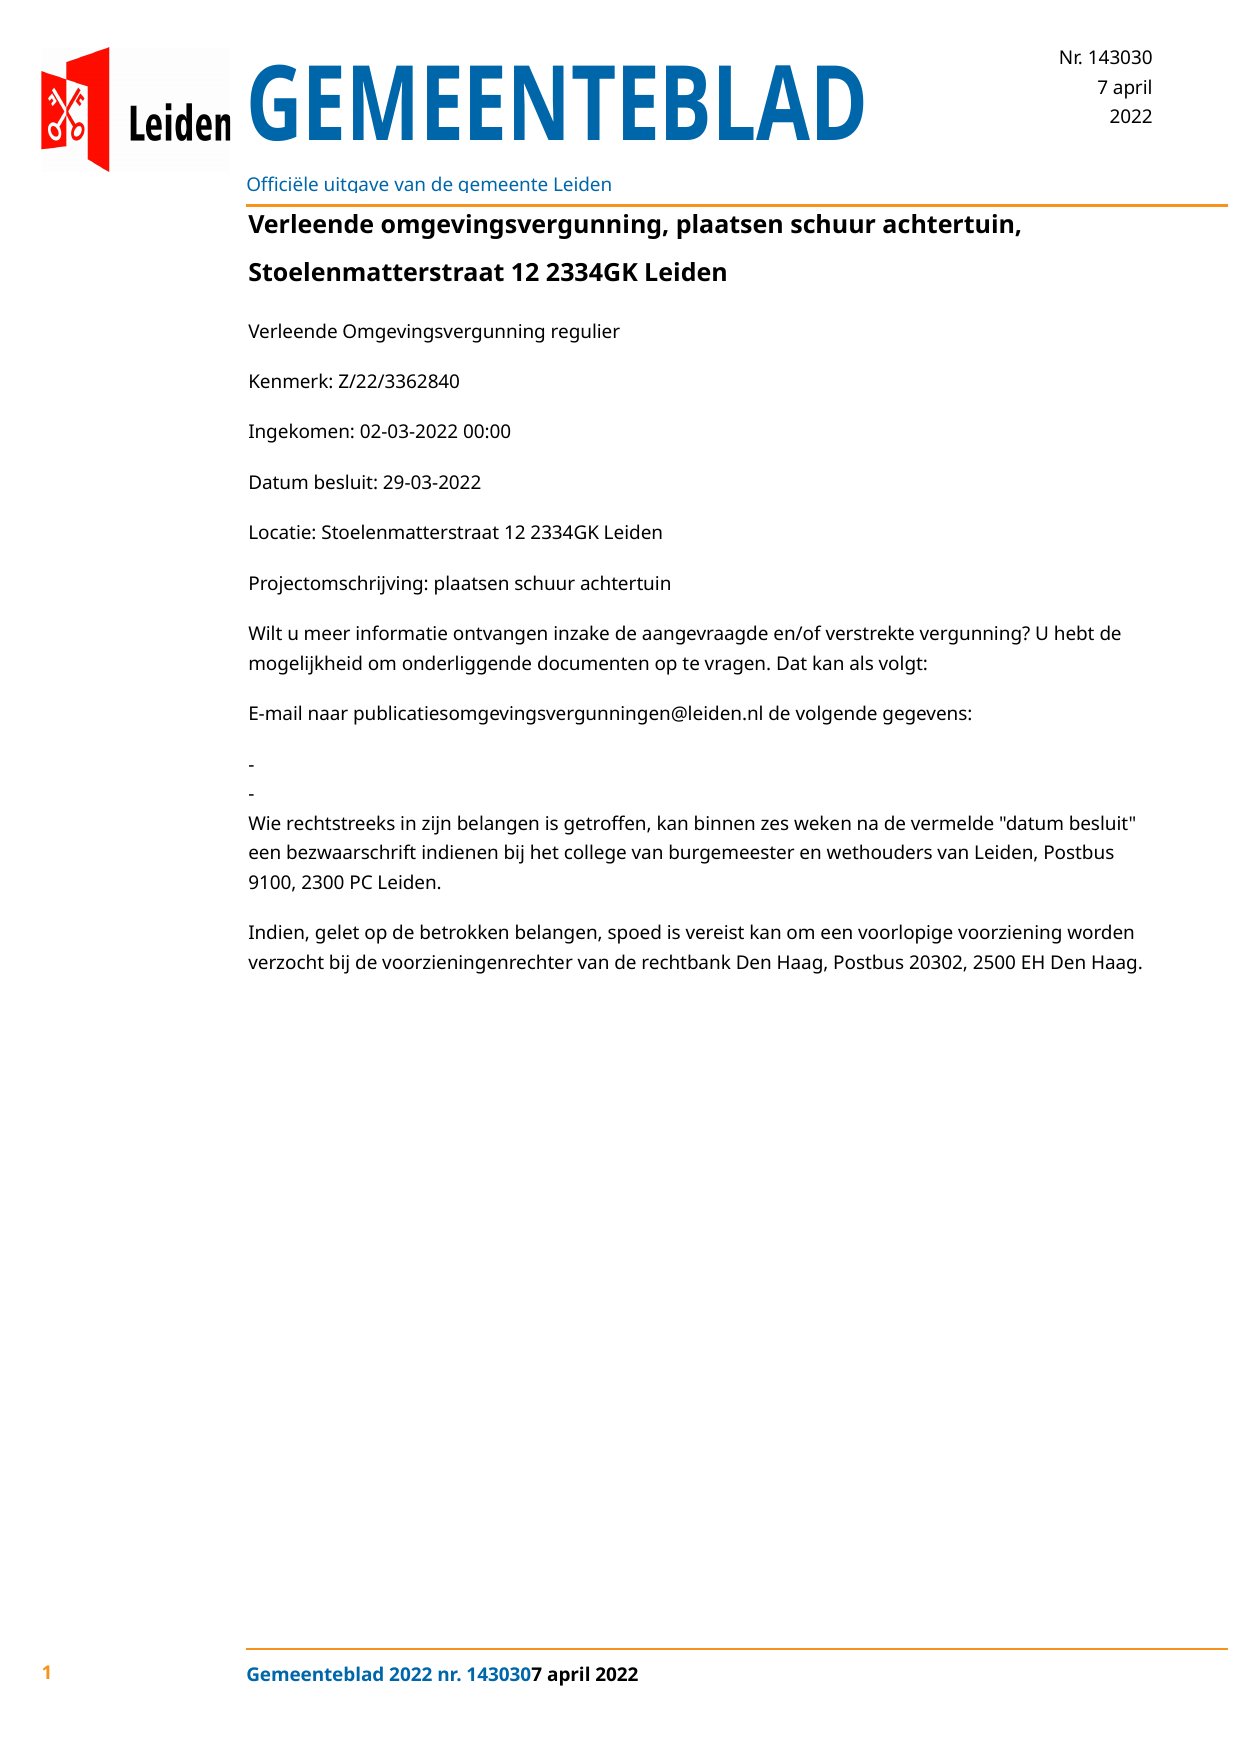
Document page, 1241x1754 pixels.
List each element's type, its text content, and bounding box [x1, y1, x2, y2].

text Ingekomen: 02-03-2022 00:00 [248, 419, 1152, 444]
text E-mail naar publicatiesomgevingsvergunningen@leiden.nl de volgende gegevens: [248, 700, 1152, 726]
picture [41, 47, 231, 172]
text Kenmerk: Z/22/3362840 [248, 368, 1152, 394]
text Wie rechtstreeks in zijn belangen is getroffen, kan binnen zes weken na de vermelde "datum besluit" een bezwaarschrift indienen bij het college van burgemeester en wethouders van Leiden, Postbus 9100, 2300 PC Leiden. [248, 810, 1152, 895]
text Indien, gelet op de betrokken belangen, spoed is vereist kan om een voorlopige voorziening worden verzocht bij de voorzieningenrechter van de rechtbank Den Haag, Postbus 20302, 2500 EH Den Haag. [248, 919, 1152, 975]
text Projectomschrijving: plaatsen schuur achtertuin [248, 570, 1152, 596]
text Datum besluit: 29-03-2022 [248, 469, 1152, 495]
text Locatie: Stoelenmatterstraat 12 2334GK Leiden [248, 519, 1152, 545]
text Verleende Omgevingsvergunning regulier [248, 318, 1152, 344]
text Verleende omgevingsvergunning, plaatsen schuur achtertuin, Stoelenmatterstraat 12 2334GK Leiden [248, 207, 1152, 288]
text Wilt u meer informatie ontvangen inzake de aangevraagde en/of verstrekte vergunning? U hebt de mogelijkheid om onderliggende documenten op te vragen. Dat kan als volgt: [248, 620, 1152, 676]
